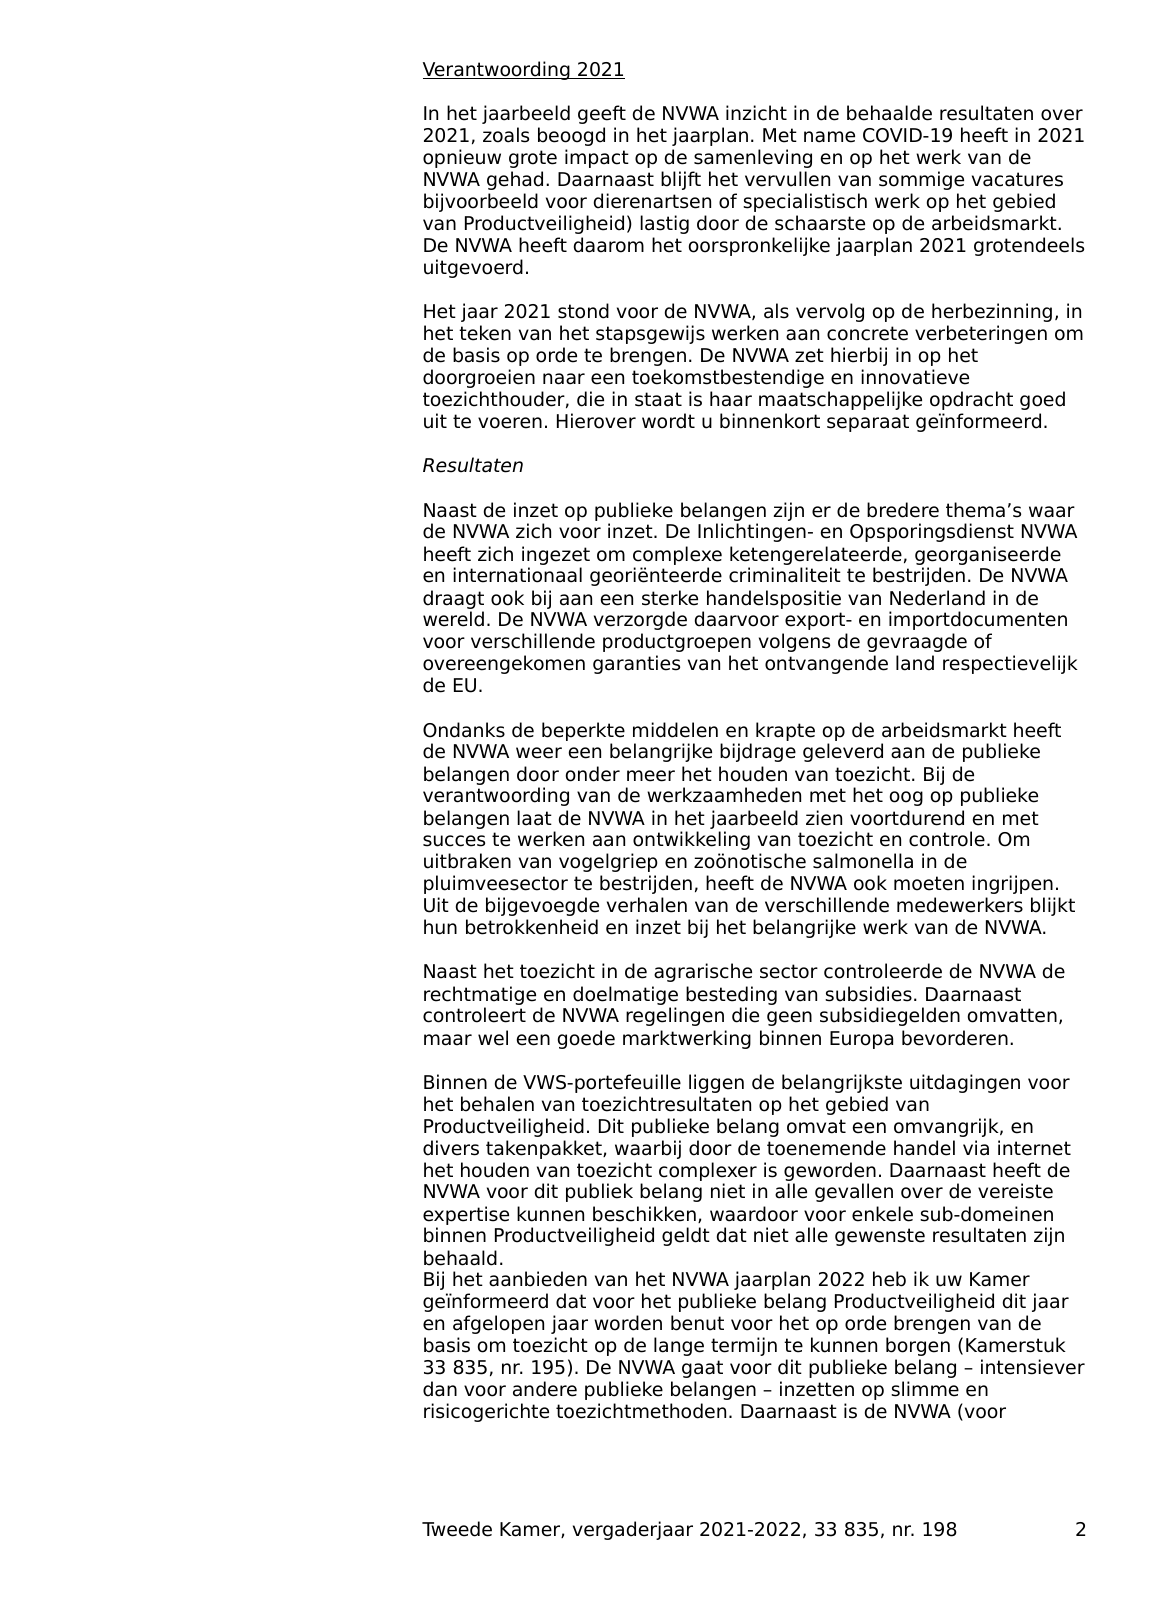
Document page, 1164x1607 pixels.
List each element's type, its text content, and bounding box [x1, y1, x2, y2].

text In het jaarbeeld geeft de NVWA inzicht in de behaalde resultaten over 2021, zoals beoogd in het jaarplan. Met name COVID-19 heeft in 2021 opnieuw grote impact op de samenleving en op het werk van de NVWA gehad. Daarnaast blijft het vervullen van sommige vacatures bijvoorbeeld voor dierenartsen of specialistisch werk op het gebied van Productveiligheid) lastig door de schaarste op de arbeidsmarkt. De NVWA heeft daarom het oorspronkelijke jaarplan 2021 grotendeels uitgevoerd. [422, 103, 1087, 279]
subtitle Verantwoording 2021 [422, 59, 1087, 81]
subtitle Resultaten [422, 455, 1087, 477]
text Naast het toezicht in de agrarische sector controleerde de NVWA de rechtmatige en doelmatige besteding van subsidies. Daarnaast controleert de NVWA regelingen die geen subsidiegelden omvatten, maar wel een goede marktwerking binnen Europa bevorderen. [422, 961, 1087, 1049]
text Het jaar 2021 stond voor de NVWA, als vervolg op de herbezinning, in het teken van het stapsgewijs werken aan concrete verbeteringen om de basis op orde te brengen. De NVWA zet hierbij in op het doorgroeien naar een toekomstbestendige en innovatieve toezichthouder, die in staat is haar maatschappelijke opdracht goed uit te voeren. Hierover wordt u binnenkort separaat geïnformeerd. [422, 301, 1087, 433]
text Ondanks de beperkte middelen en krapte op de arbeidsmarkt heeft de NVWA weer een belangrijke bijdrage geleverd aan de publieke belangen door onder meer het houden van toezicht. Bij de verantwoording van de werkzaamheden met het oog op publieke belangen laat de NVWA in het jaarbeeld zien voortdurend en met succes te werken aan ontwikkeling van toezicht en controle. Om uitbraken van vogelgriep en zoönotische salmonella in de pluimveesector te bestrijden, heeft de NVWA ook moeten ingrijpen. Uit de bijgevoegde verhalen van de verschillende medewerkers blijkt hun betrokkenheid en inzet bij het belangrijke werk van de NVWA. [422, 719, 1087, 939]
text Bij het aanbieden van het NVWA jaarplan 2022 heb ik uw Kamer geïnformeerd dat voor het publieke belang Productveiligheid dit jaar en afgelopen jaar worden benut voor het op orde brengen van de basis om toezicht op de lange termijn te kunnen borgen (Kamerstuk 33 835, nr. 195). De NVWA gaat voor dit publieke belang – intensiever dan voor andere publieke belangen – inzetten op slimme en risicogerichte toezichtmethoden. Daarnaast is de NVWA (voor [422, 1269, 1087, 1423]
text Naast de inzet op publieke belangen zijn er de bredere thema’s waar de NVWA zich voor inzet. De Inlichtingen- en Opsporingsdienst NVWA heeft zich ingezet om complexe ketengerelateerde, georganiseerde en internationaal georiënteerde criminaliteit te bestrijden. De NVWA draagt ook bij aan een sterke handelspositie van Nederland in de wereld. De NVWA verzorgde daarvoor export- en importdocumenten voor verschillende productgroepen volgens de gevraagde of overeengekomen garanties van het ontvangende land respectievelijk de EU. [422, 499, 1087, 697]
text Binnen de VWS-portefeuille liggen de belangrijkste uitdagingen voor het behalen van toezichtresultaten op het gebied van Productveiligheid. Dit publieke belang omvat een omvangrijk, en divers takenpakket, waarbij door de toenemende handel via internet het houden van toezicht complexer is geworden. Daarnaast heeft de NVWA voor dit publiek belang niet in alle gevallen over de vereiste expertise kunnen beschikken, waardoor voor enkele sub-domeinen binnen Productveiligheid geldt dat niet alle gewenste resultaten zijn behaald. [422, 1072, 1087, 1269]
